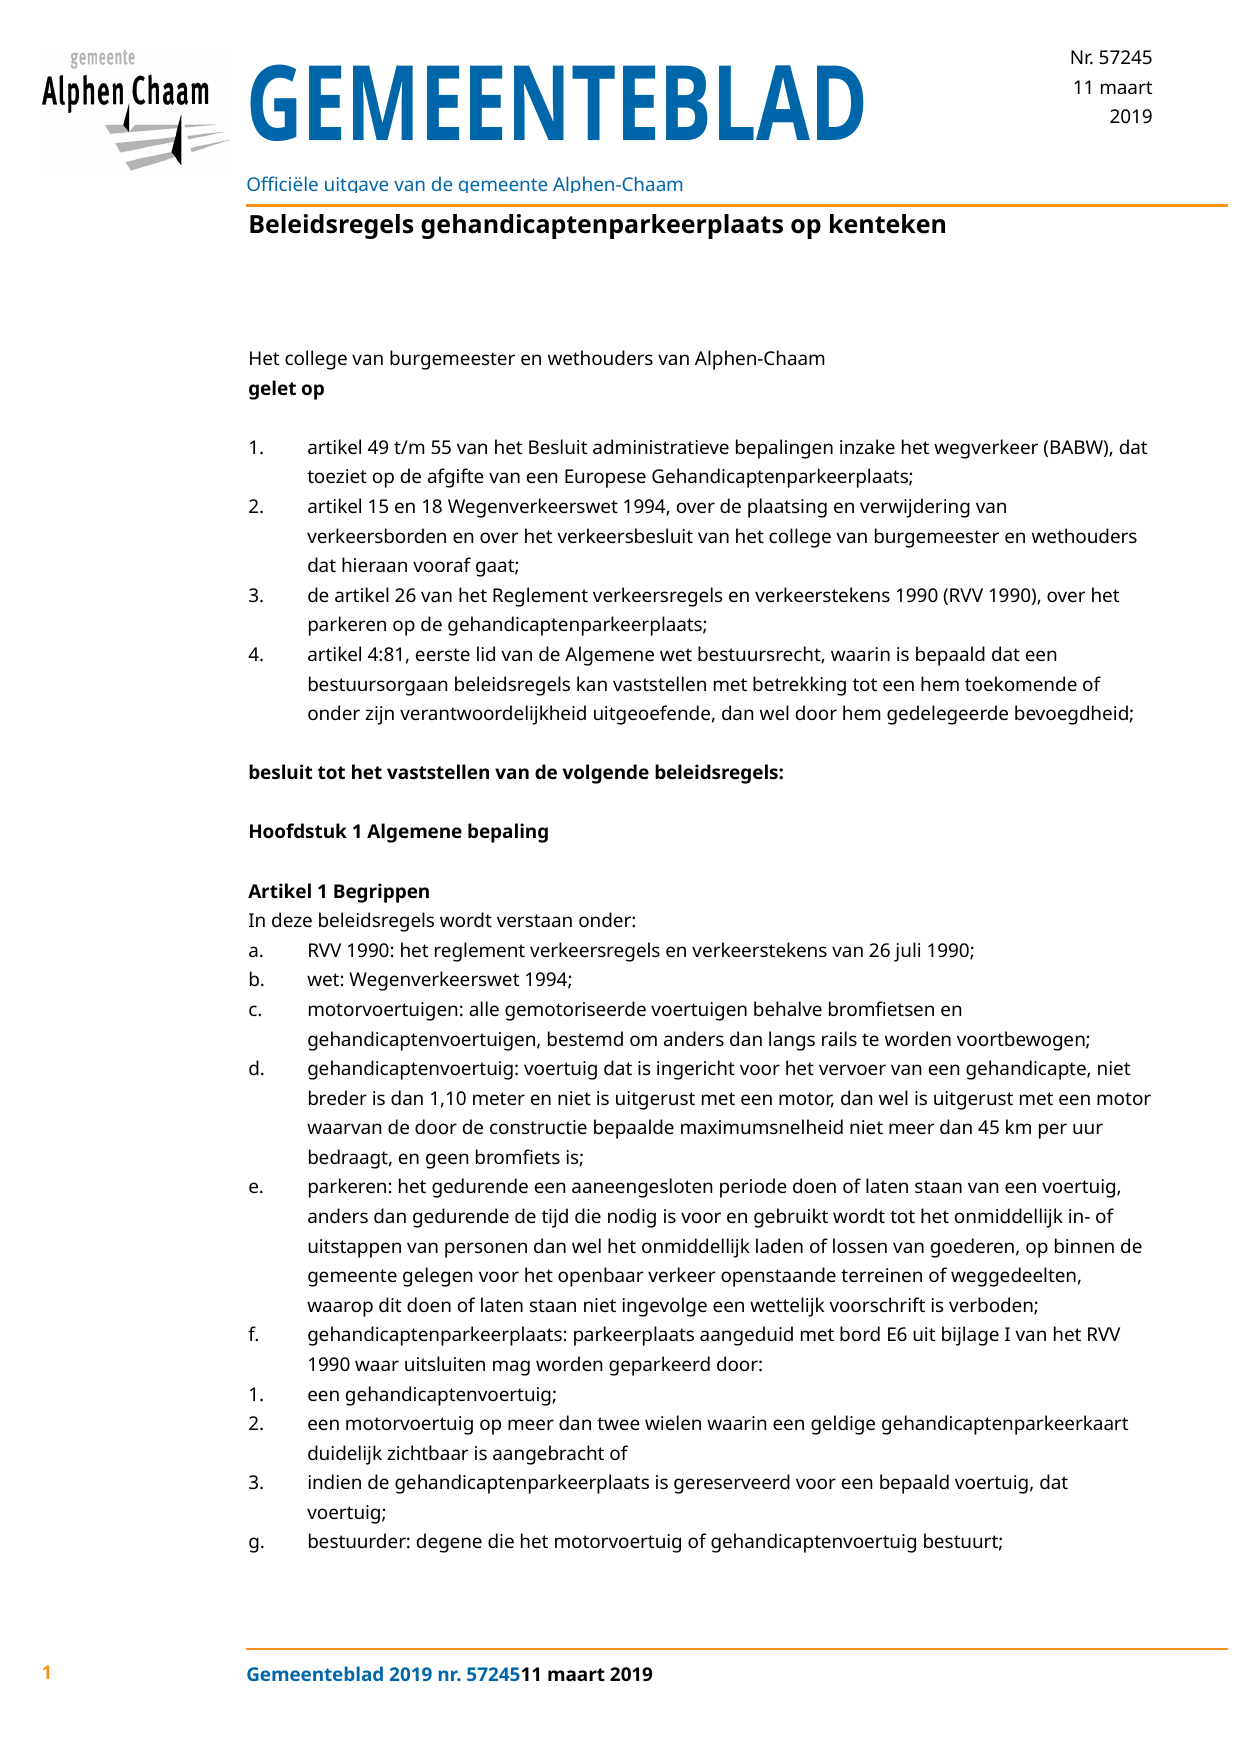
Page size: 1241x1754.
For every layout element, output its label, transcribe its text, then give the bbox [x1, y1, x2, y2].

list een gehandicaptenvoertuig; [248, 1381, 1152, 1406]
list de artikel 26 van het Reglement verkeersregels en verkeerstekens 1990 (RVV 1990), over het parkeren op de gehandicaptenparkeerplaats; [248, 582, 1152, 637]
list bestuurder: degene die het motorvoertuig of gehandicaptenvoertuig bestuurt; [248, 1529, 1152, 1554]
text besluit tot het vaststellen van de volgende beleidsregels: [248, 759, 1152, 785]
text Hoofdstuk 1 Algemene bepaling [248, 819, 1152, 844]
text Het college van burgemeester en wethouders van Alphen-Chaam [248, 345, 1152, 371]
list wet: Wegenverkeerswet 1994; [248, 967, 1152, 992]
list RVV 1990: het reglement verkeersregels en verkeerstekens van 26 juli 1990; [248, 937, 1152, 963]
list indien de gehandicaptenparkeerplaats is gereserveerd voor een bepaald voertuig, dat voertuig; [248, 1469, 1152, 1525]
text gelet op [248, 375, 1152, 401]
list motorvoertuigen: alle gemotoriseerde voertuigen behalve bromfietsen en gehandicaptenvoertuigen, bestemd om anders dan langs rails te worden voortbewogen; [248, 996, 1152, 1051]
list een motorvoertuig op meer dan twee wielen waarin een geldige gehandicaptenparkeerkaart duidelijk zichtbaar is aangebracht of [248, 1410, 1152, 1466]
list parkeren: het gedurende een aaneengesloten periode doen of laten staan van een voertuig, anders dan gedurende de tijd die nodig is voor en gebruikt wordt tot het onmiddellijk in- of uitstappen van personen dan wel het onmiddellijk laden of lossen van goederen, op binnen de gemeente gelegen voor het openbaar verkeer openstaande terreinen of weggedeelten, waarop dit doen of laten staan niet ingevolge een wettelijk voorschrift is verboden; [248, 1174, 1152, 1318]
list gehandicaptenparkeerplaats: parkeerplaats aangeduid met bord E6 uit bijlage I van het RVV 1990 waar uitsluiten mag worden geparkeerd door: [248, 1322, 1152, 1377]
list artikel 4:81, eerste lid van de Algemene wet bestuursrecht, waarin is bepaald dat een bestuursorgaan beleidsregels kan vaststellen met betrekking tot een hem toekomende of onder zijn verantwoordelijkheid uitgeoefende, dan wel door hem gedelegeerde bevoegdheid; [248, 641, 1152, 726]
list gehandicaptenvoertuig: voertuig dat is ingericht voor het vervoer van een gehandicapte, niet breder is dan 1,10 meter en niet is uitgerust met een motor, dan wel is uitgerust met een motor waarvan de door de constructie bepaalde maximumsnelheid niet meer dan 45 km per uur bedraagt, en geen bromfiets is; [248, 1055, 1152, 1170]
text Artikel 1 Begrippen [248, 878, 1152, 903]
text Beleidsregels gehandicaptenparkeerplaats op kenteken [248, 207, 1152, 241]
text In deze beleidsregels wordt verstaan onder: [248, 907, 1152, 933]
list artikel 15 en 18 Wegenverkeerswet 1994, over de plaatsing en verwijdering van verkeersborden en over het verkeersbesluit van het college van burgemeester en wethouders dat hieraan vooraf gaat; [248, 493, 1152, 578]
picture [41, 47, 231, 172]
list artikel 49 t/m 55 van het Besluit administratieve bepalingen inzake het wegverkeer (BABW), dat toeziet op de afgifte van een Europese Gehandicaptenparkeerplaats; [248, 434, 1152, 489]
